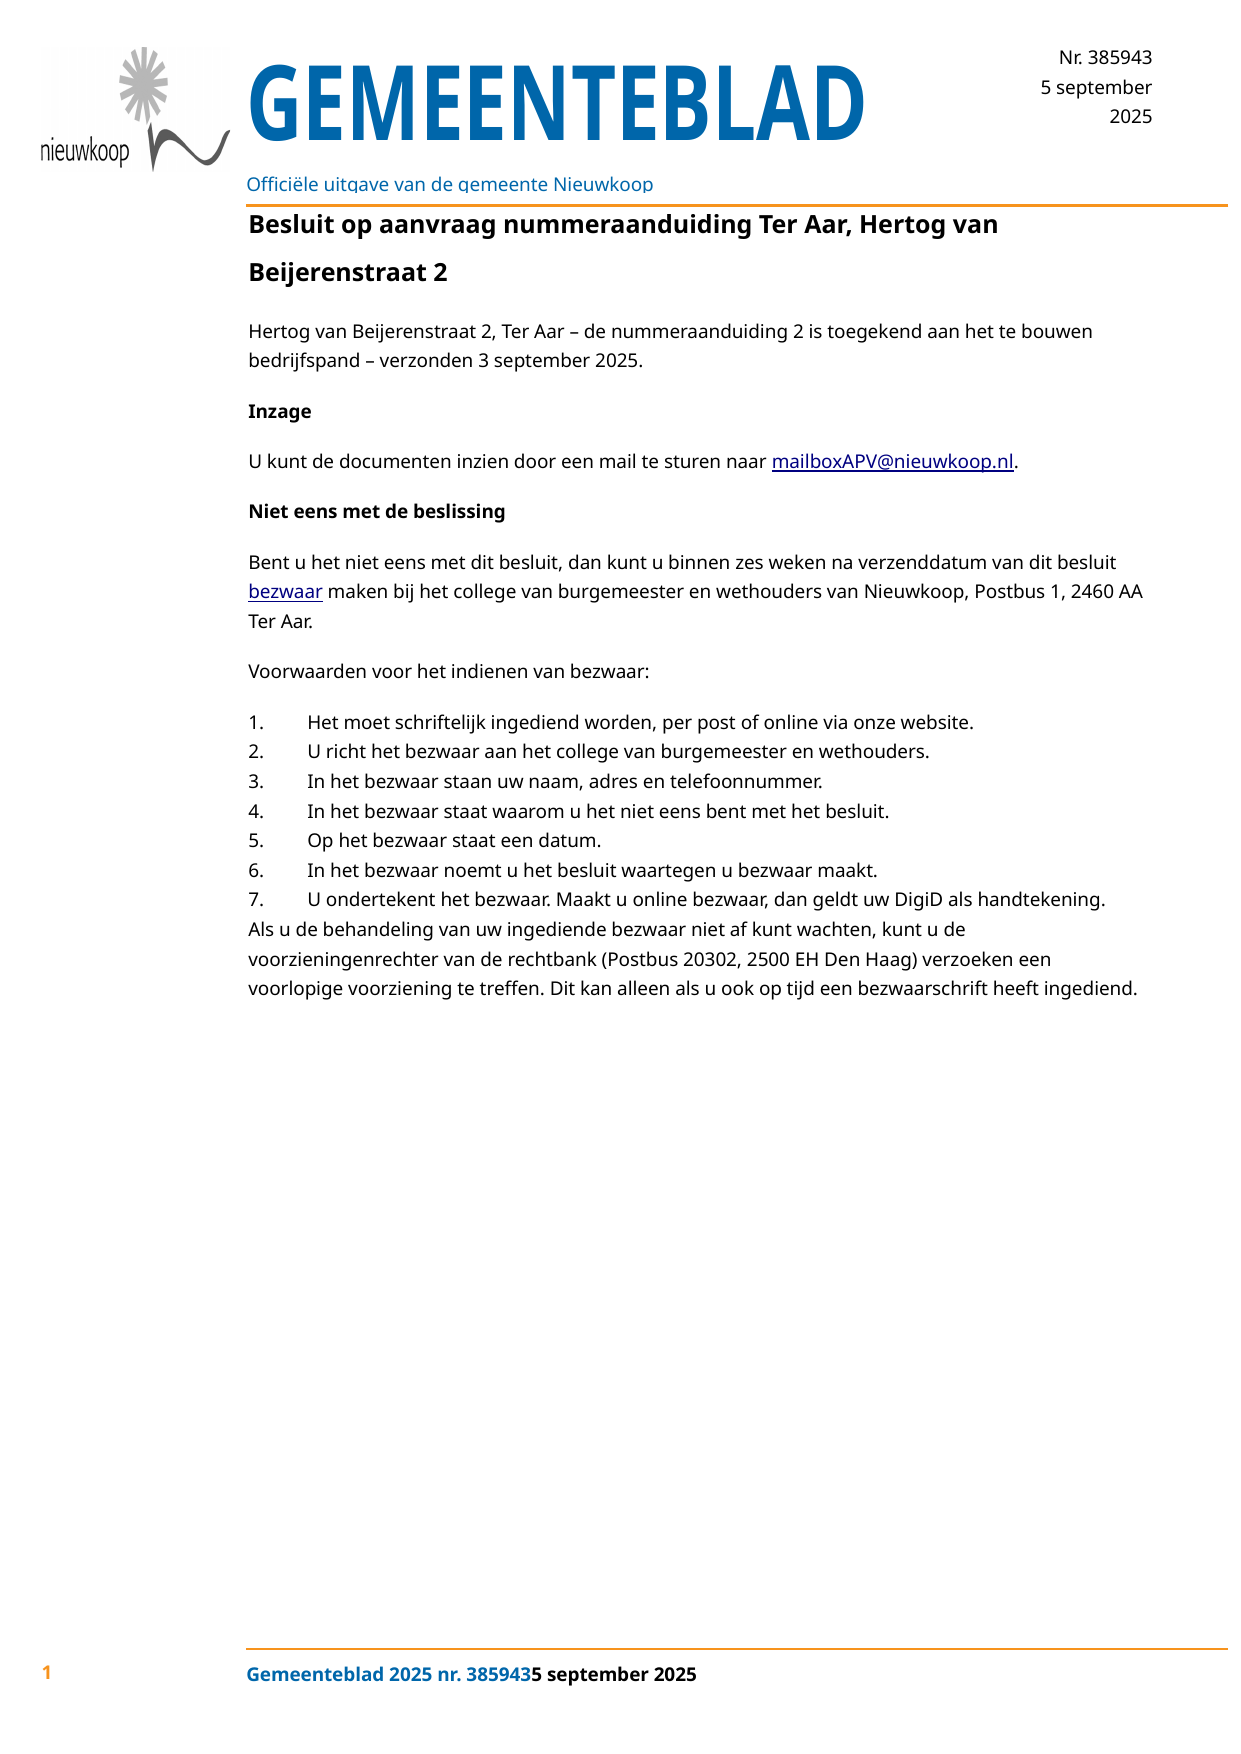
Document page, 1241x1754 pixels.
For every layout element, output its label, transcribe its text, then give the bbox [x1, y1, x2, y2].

text Bent u het niet eens met dit besluit, dan kunt u binnen zes weken na verzenddatum van dit besluit bezwaar maken bij het college van burgemeester en wethouders van Nieuwkoop, Postbus 1, 2460 AA Ter Aar. [248, 549, 1152, 634]
text Besluit op aanvraag nummeraanduiding Ter Aar, Hertog van Beijerenstraat 2 [248, 207, 1152, 288]
text Voorwaarden voor het indienen van bezwaar: [248, 659, 1152, 684]
list Op het bezwaar staat een datum. [248, 827, 1152, 853]
text Niet eens met de beslissing [248, 499, 1152, 524]
text U kunt de documenten inzien door een mail te sturen naar mailboxAPV@nieuwkoop.nl. [248, 448, 1152, 474]
list U ondertekent het bezwaar. Maakt u online bezwaar, dan geldt uw DigiD als handtekening. [248, 887, 1152, 912]
list U richt het bezwaar aan het college van burgemeester en wethouders. [248, 739, 1152, 764]
list In het bezwaar noemt u het besluit waartegen u bezwaar maakt. [248, 857, 1152, 883]
list In het bezwaar staat waarom u het niet eens bent met het besluit. [248, 798, 1152, 824]
list Het moet schriftelijk ingediend worden, per post of online via onze website. [248, 709, 1152, 735]
text Als u de behandeling van uw ingediende bezwaar niet af kunt wachten, kunt u de voorzieningenrechter van de rechtbank (Postbus 20302, 2500 EH Den Haag) verzoeken een voorlopige voorziening te treffen. Dit kan alleen als u ook op tijd een bezwaarschrift heeft ingediend. [248, 916, 1152, 1001]
text Hertog van Beijerenstraat 2, Ter Aar – de nummeraanduiding 2 is toegekend aan het te bouwen bedrijfspand – verzonden 3 september 2025. [248, 318, 1152, 373]
text Inzage [248, 398, 1152, 424]
picture [41, 47, 231, 172]
list In het bezwaar staan uw naam, adres en telefoonnummer. [248, 768, 1152, 794]
